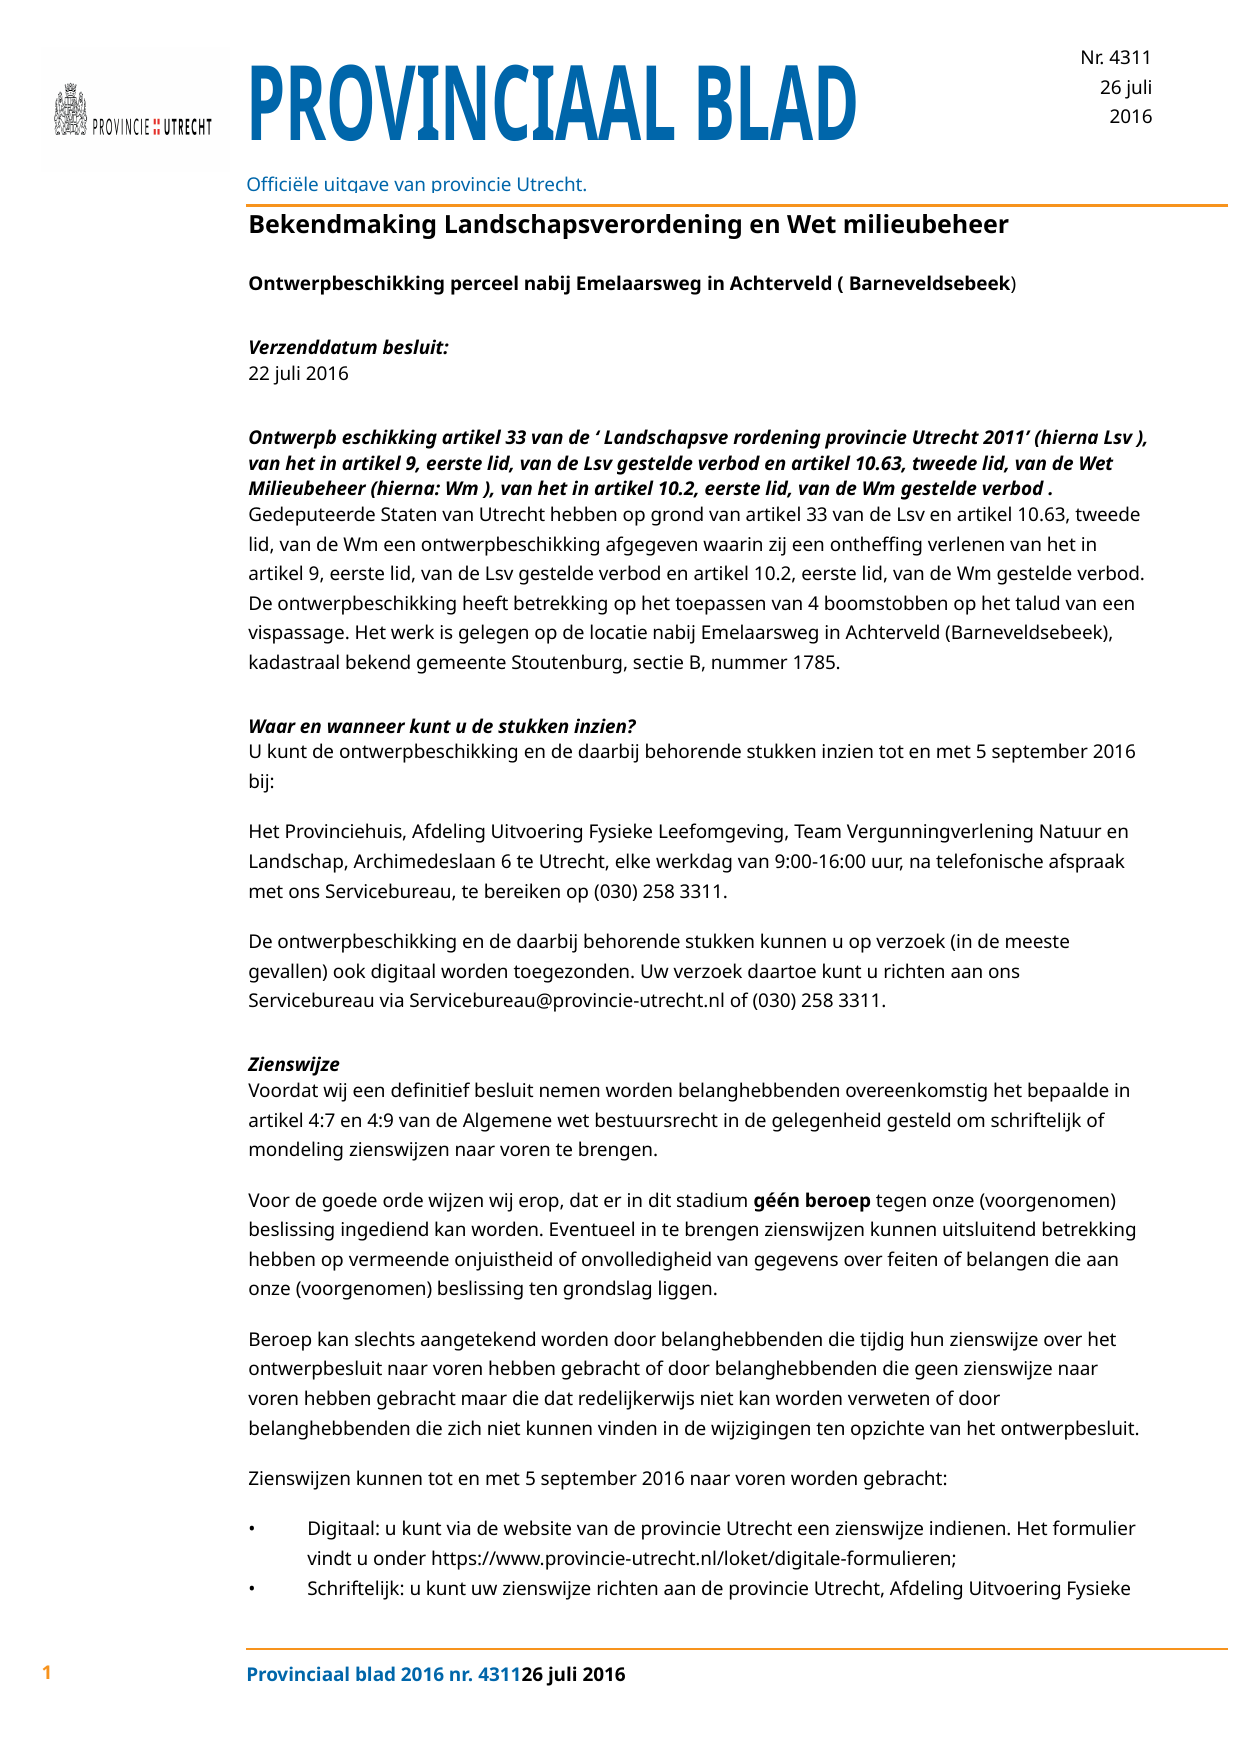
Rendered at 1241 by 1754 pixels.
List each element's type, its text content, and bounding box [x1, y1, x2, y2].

text Bekendmaking Landschapsverordening en Wet milieubeheer [248, 207, 1152, 241]
text Voor de goede orde wijzen wij erop, dat er in dit stadium géén beroep tegen onze (voorgenomen) beslissing ingediend kan worden. Eventueel in te brengen zienswijzen kunnen uitsluitend betrekking hebben op vermeende onjuistheid of onvolledigheid van gegevens over feiten of belangen die aan onze (voorgenomen) beslissing ten grondslag liggen. [248, 1187, 1152, 1301]
text U kunt de ontwerpbeschikking en de daarbij behorende stukken inzien tot en met 5 september 2016 bij: [248, 739, 1152, 794]
text Ontwerpbeschikking perceel nabij Emelaarsweg in Achterveld ( Barneveldsebeek) [248, 270, 1152, 296]
text Ontwerpb eschikking artikel 33 van de ‘ Landschapsve rordening provincie Utrecht 2011’ (hierna Lsv ), van het in artikel 9, eerste lid, van de Lsv gestelde verbod en artikel 10.63, tweede lid, van de Wet Milieubeheer (hierna: Wm ), van het in artikel 10.2, eerste lid, van de Wm gestelde verbod . [248, 424, 1152, 501]
text Voordat wij een definitief besluit nemen worden belanghebbenden overeenkomstig het bepaalde in artikel 4:7 en 4:9 van de Algemene wet bestuursrecht in de gelegenheid gesteld om schriftelijk of mondeling zienswijzen naar voren te brengen. [248, 1077, 1152, 1162]
picture [41, 47, 231, 172]
list Digitaal: u kunt via de website van de provincie Utrecht een zienswijze indienen. Het formulier vindt u onder https://www.provincie-utrecht.nl/loket/digitale-formulieren; [248, 1516, 1152, 1571]
text Gedeputeerde Staten van Utrecht hebben op grond van artikel 33 van de Lsv en artikel 10.63, tweede lid, van de Wm een ontwerpbeschikking afgegeven waarin zij een ontheffing verlenen van het in artikel 9, eerste lid, van de Lsv gestelde verbod en artikel 10.2, eerste lid, van de Wm gestelde verbod. De ontwerpbeschikking heeft betrekking op het toepassen van 4 boomstobben op het talud van een vispassage. Het werk is gelegen op de locatie nabij Emelaarsweg in Achterveld (Barneveldsebeek), kadastraal bekend gemeente Stoutenburg, sectie B, nummer 1785. [248, 501, 1152, 675]
list Schriftelijk: u kunt uw zienswijze richten aan de provincie Utrecht, Afdeling Uitvoering Fysieke [248, 1575, 1152, 1600]
text Het Provinciehuis, Afdeling Uitvoering Fysieke Leefomgeving, Team Vergunningverlening Natuur en Landschap, Archimedeslaan 6 te Utrecht, elke werkdag van 9:00-16:00 uur, na telefonische afspraak met ons Servicebureau, te bereiken op (030) 258 3311. [248, 819, 1152, 904]
text Zienswijzen kunnen tot en met 5 september 2016 naar voren worden gebracht: [248, 1465, 1152, 1491]
text 22 juli 2016 [248, 360, 1152, 386]
text Beroep kan slechts aangetekend worden door belanghebbenden die tijdig hun zienswijze over het ontwerpbesluit naar voren hebben gebracht of door belanghebbenden die geen zienswijze naar voren hebben gebracht maar die dat redelijkerwijs niet kan worden verweten of door belanghebbenden die zich niet kunnen vinden in de wijzigingen ten opzichte van het ontwerpbesluit. [248, 1326, 1152, 1440]
text Verzenddatum besluit: [248, 334, 1152, 360]
text De ontwerpbeschikking en de daarbij behorende stukken kunnen u op verzoek (in de meeste gevallen) ook digitaal worden toegezonden. Uw verzoek daartoe kunt u richten aan ons Servicebureau via Servicebureau@provincie-utrecht.nl of (030) 258 3311. [248, 928, 1152, 1013]
text Zienswijze [248, 1051, 1152, 1077]
text Waar en wanneer kunt u de stukken inzien? [248, 713, 1152, 739]
